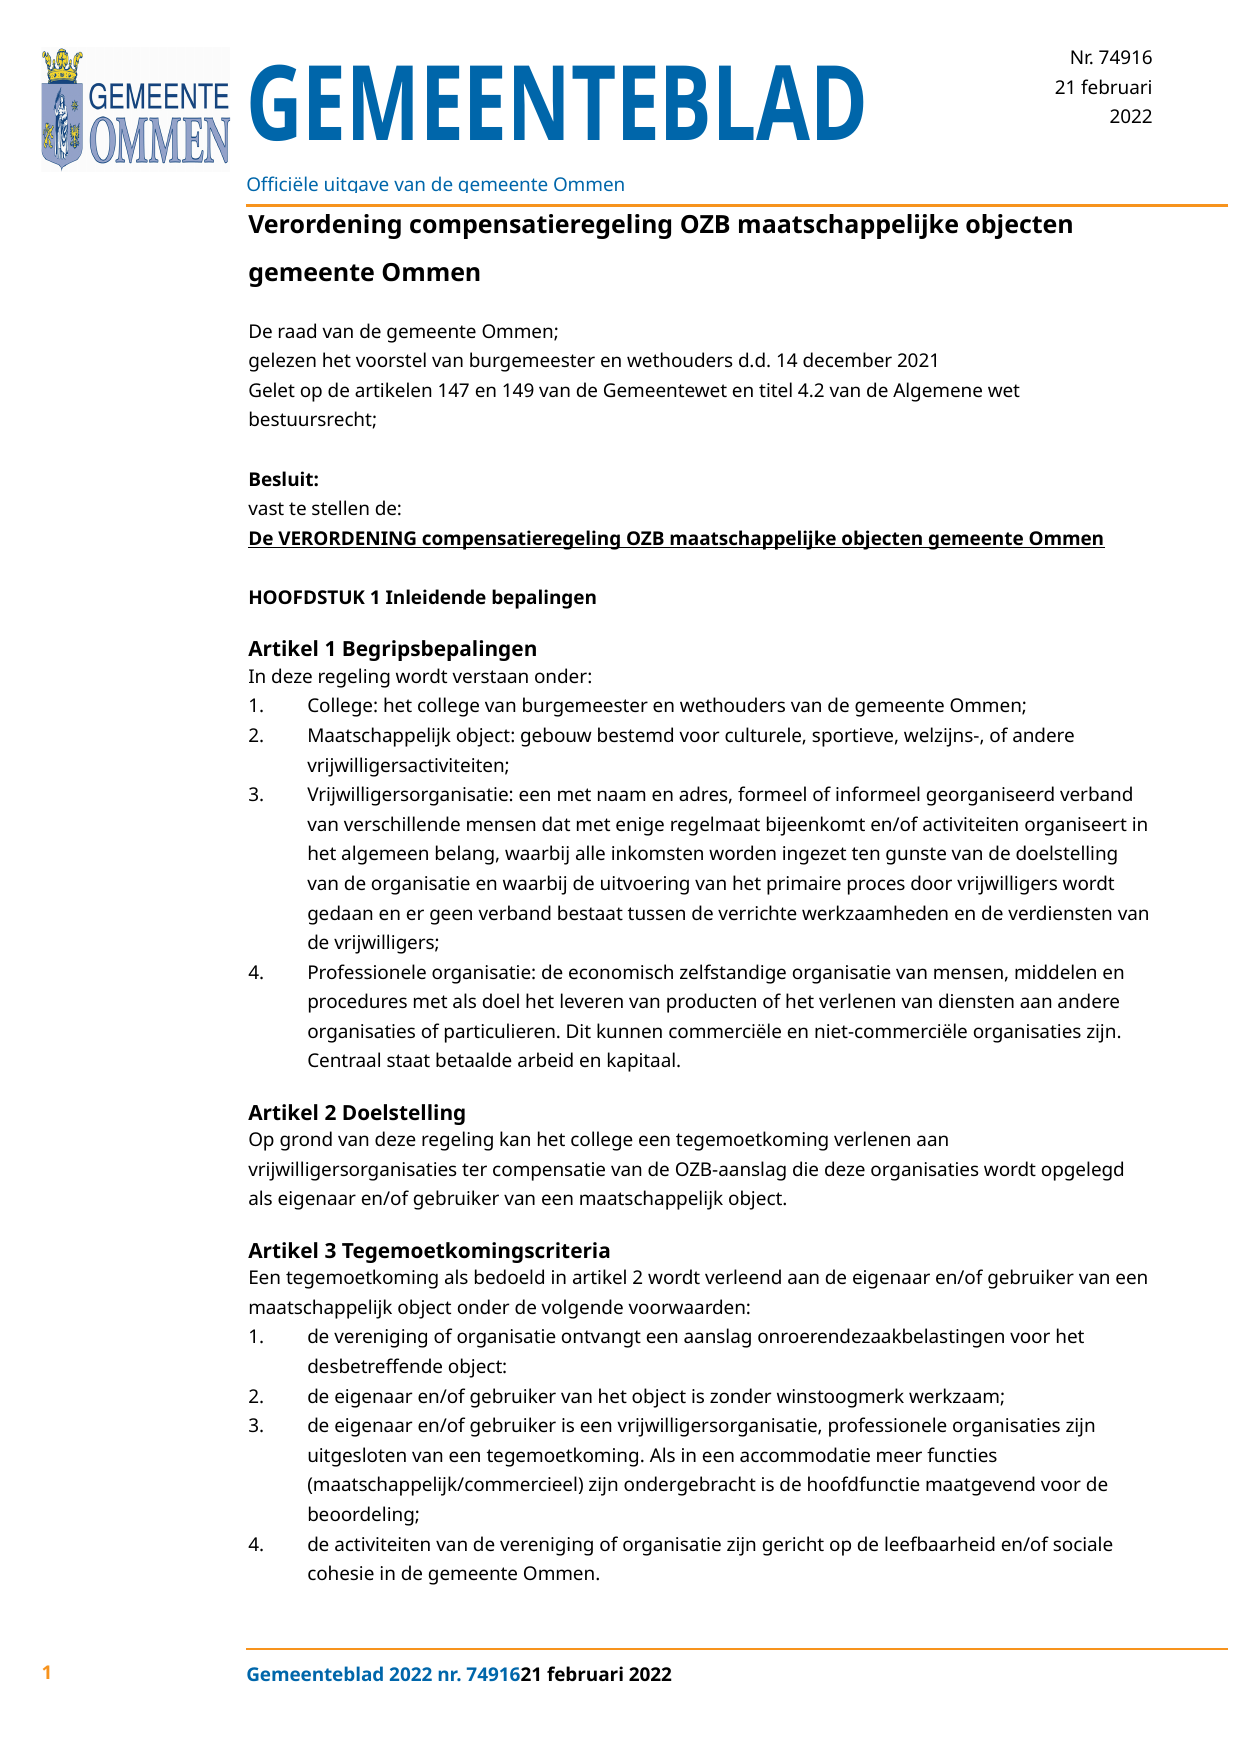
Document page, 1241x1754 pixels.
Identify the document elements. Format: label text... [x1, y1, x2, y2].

list Professionele organisatie: de economisch zelfstandige organisatie van mensen, middelen en procedures met als doel het leveren van producten of het verlenen van diensten aan andere organisaties of particulieren. Dit kunnen commerciële en niet-commerciële organisaties zijn. Centraal staat betaalde arbeid en kapitaal. [248, 959, 1152, 1073]
list Vrijwilligersorganisatie: een met naam en adres, formeel of informeel georganiseerd verband van verschillende mensen dat met enige regelmaat bijeenkomt en/of activiteiten organiseert in het algemeen belang, waarbij alle inkomsten worden ingezet ten gunste van de doelstelling van de organisatie en waarbij de uitvoering van het primaire proces door vrijwilligers wordt gedaan en er geen verband bestaat tussen de verrichte werkzaamheden en de verdiensten van de vrijwilligers; [248, 781, 1152, 955]
list de activiteiten van de vereniging of organisatie zijn gericht op de leefbaarheid en/of sociale cohesie in de gemeente Ommen. [248, 1531, 1152, 1586]
list Maatschappelijk object: gebouw bestemd voor culturele, sportieve, welzijns-, of andere vrijwilligersactiviteiten; [248, 722, 1152, 777]
list de vereniging of organisatie ontvangt een aanslag onroerendezaakbelastingen voor het desbetreffende object: [248, 1324, 1152, 1379]
text Artikel 1 Begripsbepalingen [248, 634, 1152, 663]
text Artikel 2 Doelstelling [248, 1098, 1152, 1126]
list de eigenaar en/of gebruiker is een vrijwilligersorganisatie, professionele organisaties zijn uitgesloten van een tegemoetkoming. Als in een accommodatie meer functies (maatschappelijk/commercieel) zijn ondergebracht is de hoofdfunctie maatgevend voor de beoordeling; [248, 1412, 1152, 1527]
text HOOFDSTUK 1 Inleidende bepalingen [248, 584, 1152, 610]
text vast te stellen de: [248, 495, 1152, 521]
list de eigenaar en/of gebruiker van het object is zonder winstoogmerk werkzaam; [248, 1383, 1152, 1408]
text De raad van de gemeente Ommen; [248, 318, 1152, 344]
text Besluit: [248, 466, 1152, 492]
list College: het college van burgemeester en wethouders van de gemeente Ommen; [248, 693, 1152, 718]
text Een tegemoetkoming als bedoeld in artikel 2 wordt verleend aan de eigenaar en/of gebruiker van een maatschappelijk object onder de volgende voorwaarden: [248, 1264, 1152, 1320]
picture [41, 47, 231, 172]
text Op grond van deze regeling kan het college een tegemoetkoming verlenen aan vrijwilligersorganisaties ter compensatie van de OZB-aanslag die deze organisaties wordt opgelegd als eigenaar en/of gebruiker van een maatschappelijk object. [248, 1126, 1152, 1211]
text Gelet op de artikelen 147 en 149 van de Gemeentewet en titel 4.2 van de Algemene wet bestuursrecht; [248, 377, 1152, 432]
text gelezen het voorstel van burgemeester en wethouders d.d. 14 december 2021 [248, 347, 1152, 373]
text Artikel 3 Tegemoetkomingscriteria [248, 1236, 1152, 1264]
text In deze regeling wordt verstaan onder: [248, 663, 1152, 689]
text Verordening compensatieregeling OZB maatschappelijke objecten gemeente Ommen [248, 207, 1152, 288]
text De VERORDENING compensatieregeling OZB maatschappelijke objecten gemeente Ommen [248, 525, 1152, 551]
